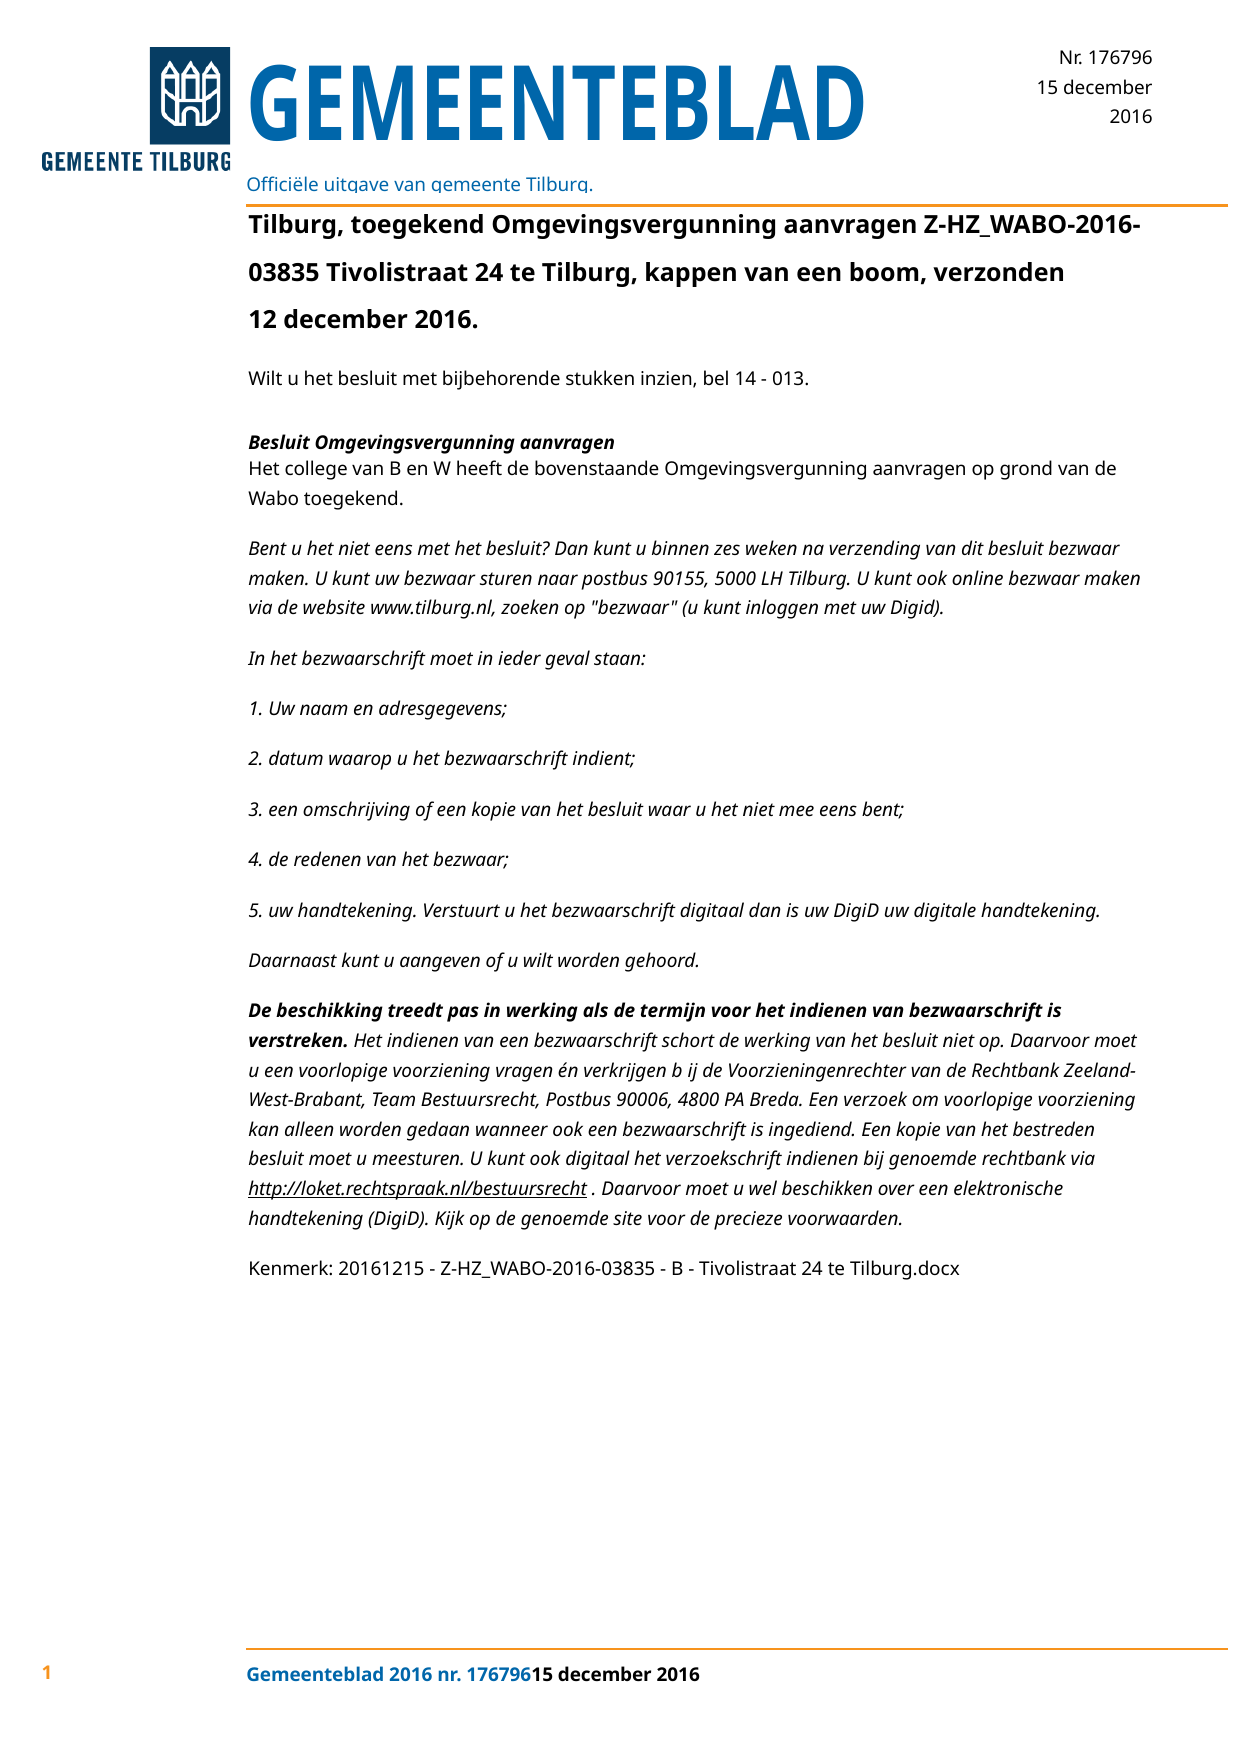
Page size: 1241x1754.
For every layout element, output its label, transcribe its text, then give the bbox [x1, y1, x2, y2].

text In het bezwaarschrift moet in ieder geval staan: [248, 645, 1152, 671]
text Tilburg, toegekend Omgevingsvergunning aanvragen Z-HZ_WABO-2016-03835 Tivolistraat 24 te Tilburg, kappen van een boom, verzonden 12 december 2016. [248, 207, 1152, 336]
text 4. de redenen van het bezwaar; [248, 846, 1152, 872]
text Bent u het niet eens met het besluit? Dan kunt u binnen zes weken na verzending van dit besluit bezwaar maken. U kunt uw bezwaar sturen naar postbus 90155, 5000 LH Tilburg. U kunt ook online bezwaar maken via de website www.tilburg.nl, zoeken op "bezwaar" (u kunt inloggen met uw Digid). [248, 535, 1152, 620]
text Daarnaast kunt u aangeven of u wilt worden gehoord. [248, 947, 1152, 973]
text 2. datum waarop u het bezwaarschrift indient; [248, 746, 1152, 771]
text Besluit Omgevingsvergunning aanvragen [248, 429, 1152, 455]
text 1. Uw naam en adresgegevens; [248, 695, 1152, 721]
text Het college van B en W heeft de bovenstaande Omgevingsvergunning aanvragen op grond van de Wabo toegekend. [248, 455, 1152, 511]
text 5. uw handtekening. Verstuurt u het bezwaarschrift digitaal dan is uw DigiD uw digitale handtekening. [248, 897, 1152, 923]
text De beschikking treedt pas in werking als de termijn voor het indienen van bezwaarschrift is verstreken. Het indienen van een bezwaarschrift schort de werking van het besluit niet op. Daarvoor moet u een voorlopige voorziening vragen én verkrijgen b ij de Voorzieningenrechter van de Rechtbank Zeeland-West-Brabant, Team Bestuursrecht, Postbus 90006, 4800 PA Breda. Een verzoek om voorlopige voorziening kan alleen worden gedaan wanneer ook een bezwaarschrift is ingediend. Een kopie van het bestreden besluit moet u meesturen. U kunt ook digitaal het verzoekschrift indienen bij genoemde rechtbank via http://loket.rechtspraak.nl/bestuursrecht . Daarvoor moet u wel beschikken over een elektronische handtekening (DigiD). Kijk op de genoemde site voor de precieze voorwaarden. [248, 998, 1152, 1231]
text 3. een omschrijving of een kopie van het besluit waar u het niet mee eens bent; [248, 796, 1152, 822]
text Kenmerk: 20161215 - Z-HZ_WABO-2016-03835 - B - Tivolistraat 24 te Tilburg.docx [248, 1255, 1152, 1281]
text Wilt u het besluit met bijbehorende stukken inzien, bel 14 - 013. [248, 366, 1152, 391]
picture [41, 47, 231, 172]
